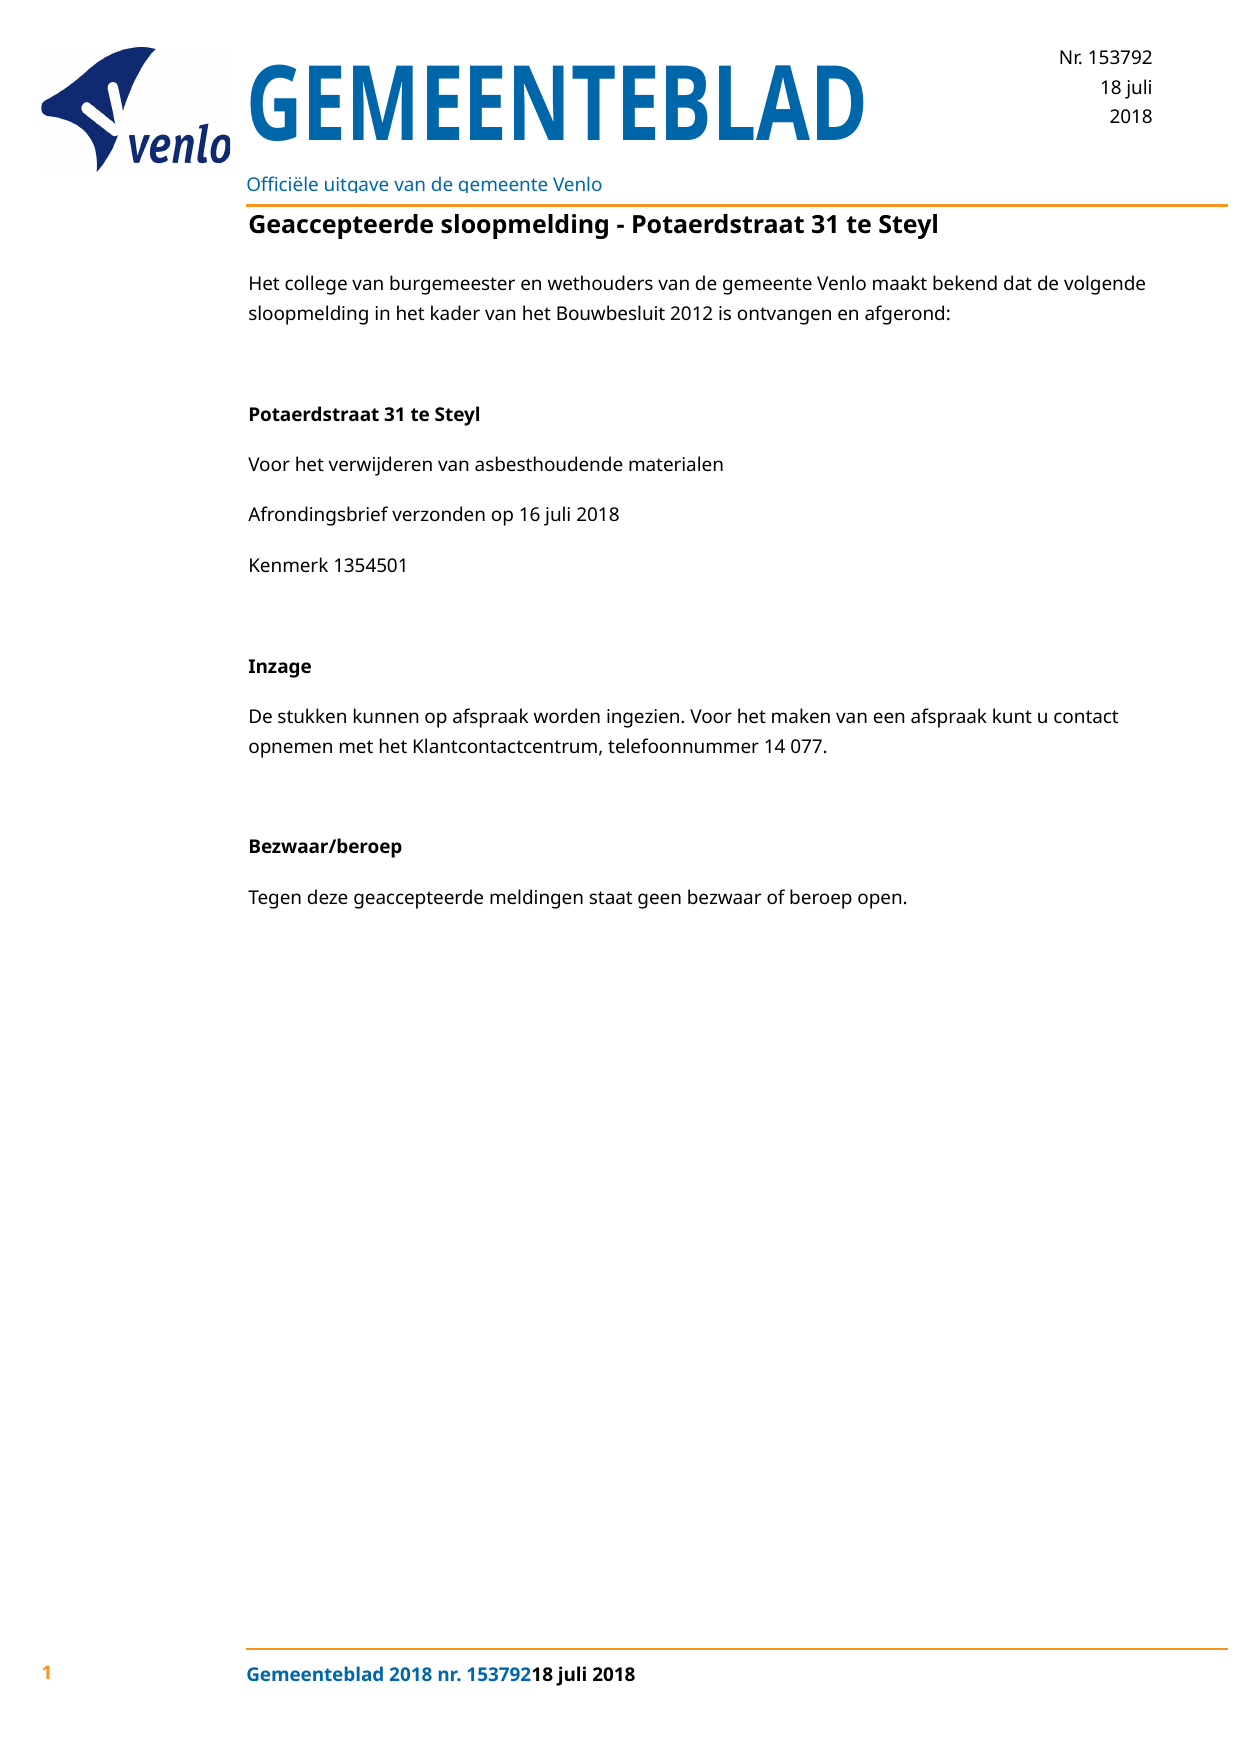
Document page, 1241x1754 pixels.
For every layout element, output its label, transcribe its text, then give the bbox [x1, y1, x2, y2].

text Kenmerk 1354501 [248, 552, 1152, 578]
text Potaerdstraat 31 te Steyl [248, 401, 1152, 426]
text Voor het verwijderen van asbesthoudende materialen [248, 451, 1152, 477]
text De stukken kunnen op afspraak worden ingezien. Voor het maken van een afspraak kunt u contact opnemen met het Klantcontactcentrum, telefoonnummer 14 077. [248, 703, 1152, 758]
text Tegen deze geaccepteerde meldingen staat geen bezwaar of beroep open. [248, 884, 1152, 910]
text Geaccepteerde sloopmelding - Potaerdstraat 31 te Steyl [248, 207, 1152, 241]
picture [41, 47, 231, 172]
text Het college van burgemeester en wethouders van de gemeente Venlo maakt bekend dat de volgende sloopmelding in het kader van het Bouwbesluit 2012 is ontvangen en afgerond: [248, 270, 1152, 326]
text Inzage [248, 653, 1152, 678]
text Bezwaar/beroep [248, 834, 1152, 859]
text Afrondingsbrief verzonden op 16 juli 2018 [248, 502, 1152, 527]
